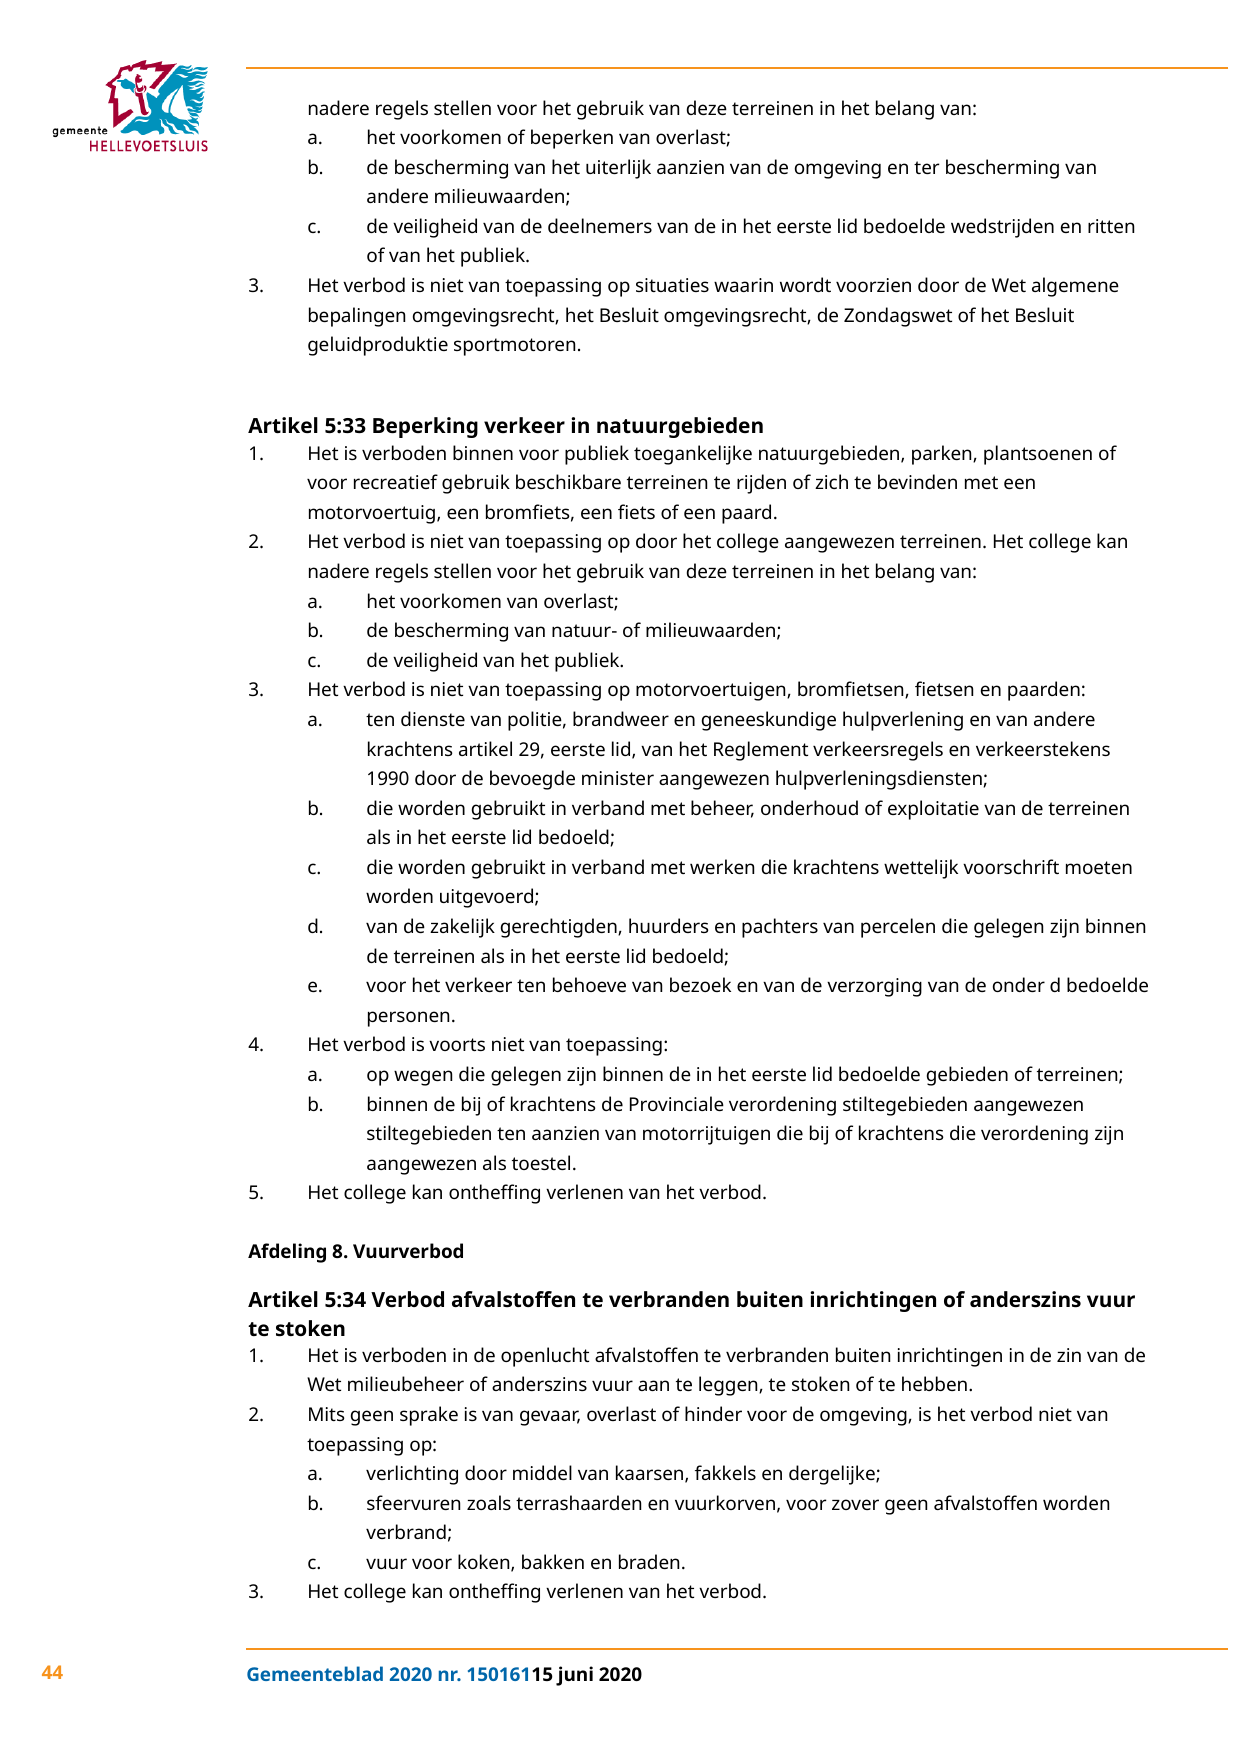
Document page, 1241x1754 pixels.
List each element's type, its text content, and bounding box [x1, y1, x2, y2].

list die worden gebruikt in verband met werken die krachtens wettelijk voorschrift moeten worden uitgevoerd; [307, 854, 1152, 909]
list vuur voor koken, bakken en braden. [307, 1549, 1152, 1575]
list Het college kan ontheffing verlenen van het verbod. [248, 1179, 1152, 1205]
list die worden gebruikt in verband met beheer, onderhoud of exploitatie van de terreinen als in het eerste lid bedoeld; [307, 795, 1152, 850]
list Het college kan ontheffing verlenen van het verbod. [248, 1579, 1152, 1604]
list Het verbod is niet van toepassing op motorvoertuigen, bromfietsen, fietsen en paarden: [248, 677, 1152, 702]
list Het verbod is niet van toepassing op door het college aangewezen terreinen. Het college kan nadere regels stellen voor het gebruik van deze terreinen in het belang van: [248, 529, 1152, 584]
list nadere regels stellen voor het gebruik van deze terreinen in het belang van: [248, 95, 1152, 121]
list het voorkomen van overlast; [307, 588, 1152, 613]
list Het is verboden in de openlucht afvalstoffen te verbranden buiten inrichtingen in de zin van de Wet milieubeheer of anderszins vuur aan te leggen, te stoken of te hebben. [248, 1342, 1152, 1397]
list van de zakelijk gerechtigden, huurders en pachters van percelen die gelegen zijn binnen de terreinen als in het eerste lid bedoeld; [307, 913, 1152, 968]
list de veiligheid van het publiek. [307, 647, 1152, 673]
list voor het verkeer ten behoeve van bezoek en van de verzorging van de onder d bedoelde personen. [307, 972, 1152, 1028]
list Het is verboden binnen voor publiek toegankelijke natuurgebieden, parken, plantsoenen of voor recreatief gebruik beschikbare terreinen te rijden of zich te bevinden met een motorvoertuig, een bromfiets, een fiets of een paard. [248, 440, 1152, 525]
list de bescherming van het uiterlijk aanzien van de omgeving en ter bescherming van andere milieuwaarden; [307, 154, 1152, 209]
list Het verbod is niet van toepassing op situaties waarin wordt voorzien door de Wet algemene bepalingen omgevingsrecht, het Besluit omgevingsrecht, de Zondagswet of het Besluit geluidproduktie sportmotoren. [248, 272, 1152, 357]
text Artikel 5:33 Beperking verkeer in natuurgebieden [248, 411, 1152, 440]
picture [41, 47, 231, 172]
list Het verbod is voorts niet van toepassing: [248, 1032, 1152, 1057]
list de veiligheid van de deelnemers van de in het eerste lid bedoelde wedstrijden en ritten of van het publiek. [307, 213, 1152, 268]
list binnen de bij of krachtens de Provinciale verordening stiltegebieden aangewezen stiltegebieden ten aanzien van motorrijtuigen die bij of krachtens die verordening zijn aangewezen als toestel. [307, 1091, 1152, 1176]
list de bescherming van natuur- of milieuwaarden; [307, 617, 1152, 643]
text Artikel 5:34 Verbod afvalstoffen te verbranden buiten inrichtingen of anderszins vuur te stoken [248, 1285, 1152, 1342]
list verlichting door middel van kaarsen, fakkels en dergelijke; [307, 1460, 1152, 1486]
list het voorkomen of beperken van overlast; [307, 124, 1152, 150]
text Afdeling 8. Vuurverbod [248, 1239, 1152, 1264]
list Mits geen sprake is van gevaar, overlast of hinder voor de omgeving, is het verbod niet van toepassing op: [248, 1401, 1152, 1457]
list sfeervuren zoals terrashaarden en vuurkorven, voor zover geen afvalstoffen worden verbrand; [307, 1490, 1152, 1545]
list ten dienste van politie, brandweer en geneeskundige hulpverlening en van andere krachtens artikel 29, eerste lid, van het Reglement verkeersregels en verkeerstekens 1990 door de bevoegde minister aangewezen hulpverleningsdiensten; [307, 706, 1152, 791]
list op wegen die gelegen zijn binnen de in het eerste lid bedoelde gebieden of terreinen; [307, 1061, 1152, 1087]
